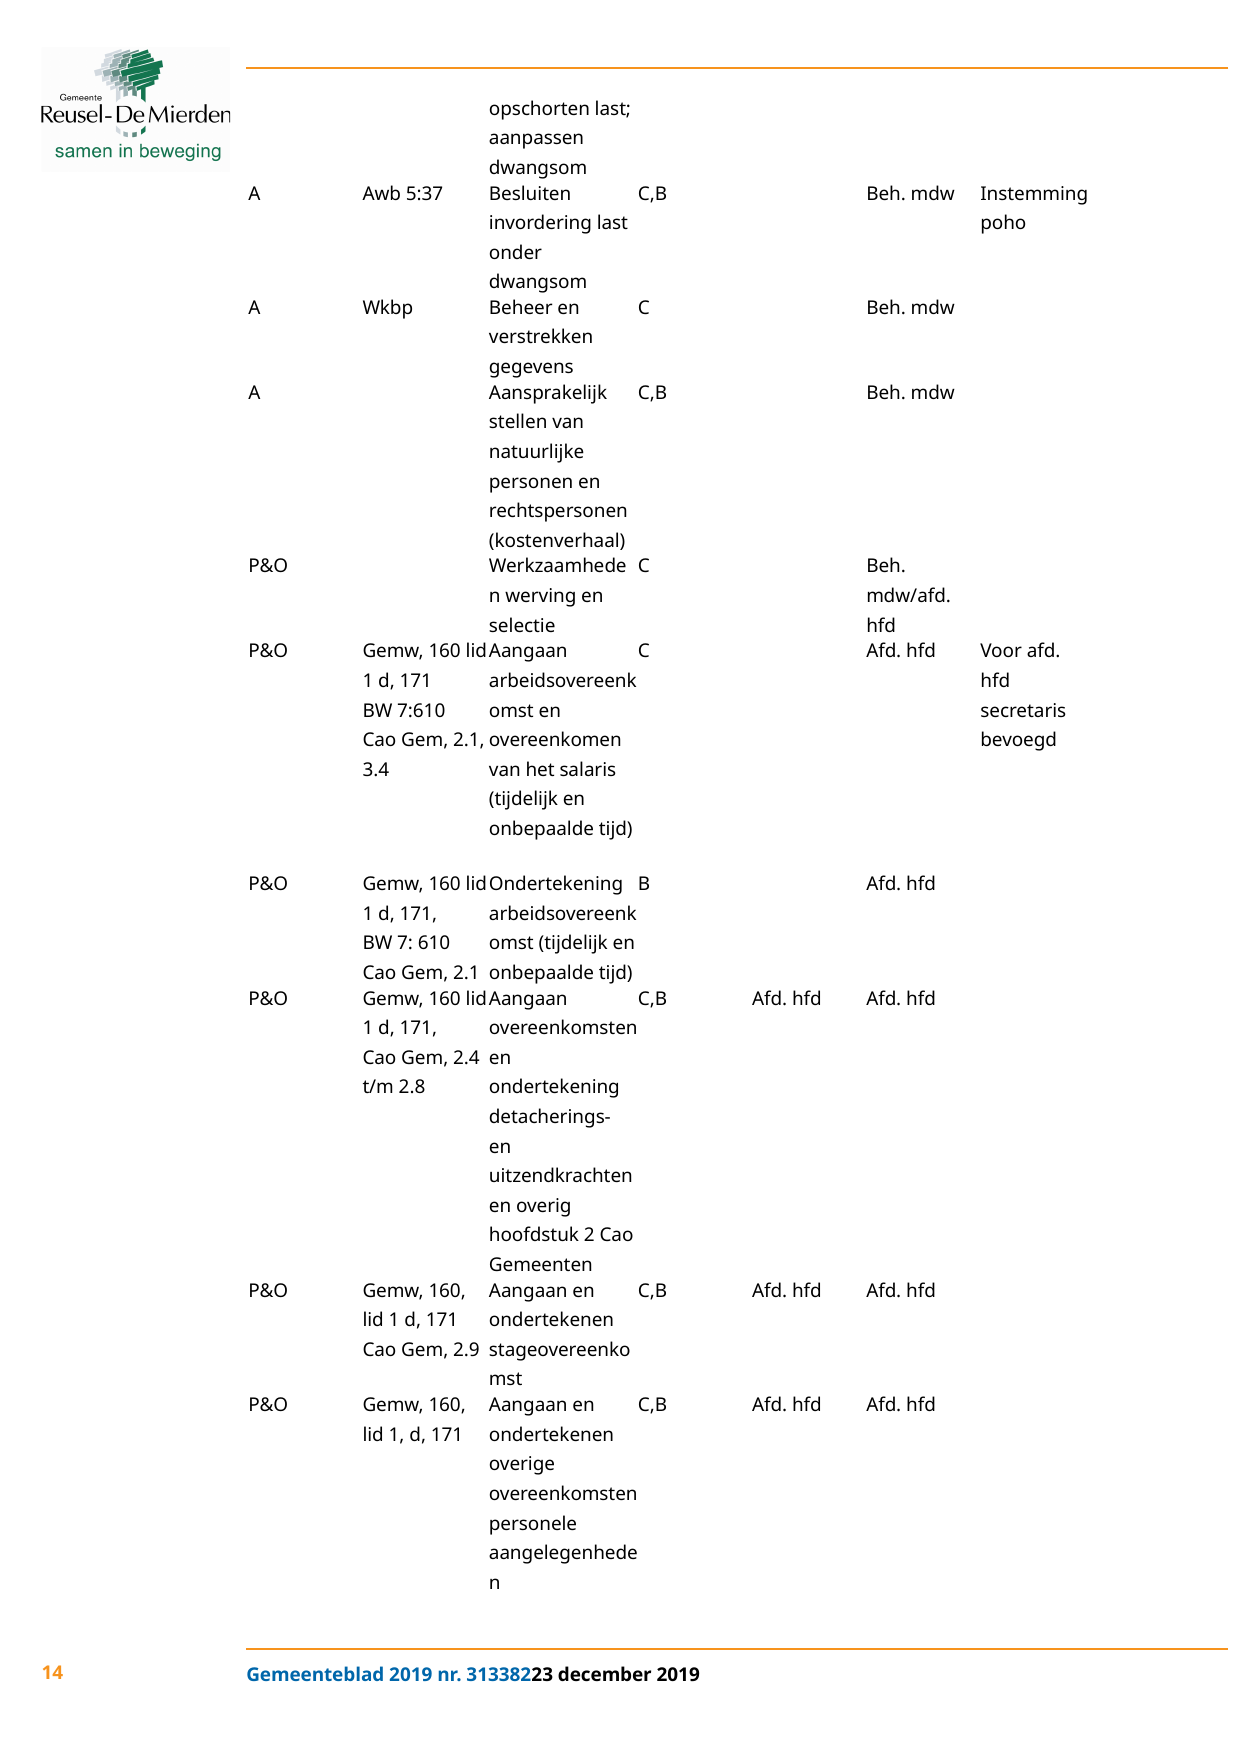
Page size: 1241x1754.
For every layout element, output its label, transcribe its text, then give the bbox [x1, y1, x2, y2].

table_cell [980, 294, 1094, 379]
table_cell Voor afd. hfd secretaris bevoegd [980, 638, 1094, 870]
table_cell Afd. hfd [866, 985, 980, 1277]
table_cell Afd. hfd [866, 870, 980, 985]
table_cell Besluiten invordering last onder dwangsom [489, 180, 638, 294]
table_cell [362, 95, 489, 180]
table_cell [980, 95, 1094, 180]
table_cell Aangaan arbeidsovereenkomst en overeenkomen van het salaris (tijdelijk en onbepaalde tijd) [489, 638, 638, 870]
table_cell Instemming poho [980, 180, 1094, 294]
table_cell A [248, 180, 362, 294]
table_cell [638, 95, 752, 180]
table_cell P&O [248, 638, 362, 870]
table_cell Afd. hfd [866, 638, 980, 870]
table_cell [752, 180, 866, 294]
table_cell Gemw, 160, lid 1, d, 171 [362, 1391, 489, 1594]
table_cell P&O [248, 870, 362, 985]
table_cell C,B [638, 1277, 752, 1391]
table_cell [752, 294, 866, 379]
table_cell Beh. mdw/afd. hfd [866, 553, 980, 638]
table_cell Aangaan overeenkomsten en ondertekening detacherings- en uitzendkrachten en overig hoofdstuk 2 Cao Gemeenten [489, 985, 638, 1277]
table_cell C,B [638, 180, 752, 294]
table_cell [980, 1277, 1094, 1391]
table_cell Ondertekening arbeidsovereenkomst (tijdelijk en onbepaalde tijd) [489, 870, 638, 985]
table_cell Afd. hfd [866, 1391, 980, 1594]
table_cell Beheer en verstrekken gegevens [489, 294, 638, 379]
table_cell Beh. mdw [866, 180, 980, 294]
table_cell A [248, 294, 362, 379]
table_cell Afd. hfd [752, 1391, 866, 1594]
table_cell [362, 379, 489, 553]
table_cell [752, 870, 866, 985]
table_cell [362, 553, 489, 638]
table_cell [980, 379, 1094, 553]
table_cell [980, 985, 1094, 1277]
table_cell C [638, 294, 752, 379]
table_cell Aansprakelijk stellen van natuurlijke personen en rechtspersonen (kostenverhaal) [489, 379, 638, 553]
table_cell Gemw, 160 lid 1 d, 171 BW 7:610 Cao Gem, 2.1, 3.4 [362, 638, 489, 870]
table_cell B [638, 870, 752, 985]
table_cell Wkbp [362, 294, 489, 379]
table_cell Beh. mdw [866, 294, 980, 379]
table_cell [752, 553, 866, 638]
table_cell Aangaan en ondertekenen stageovereenkomst [489, 1277, 638, 1391]
table_cell P&O [248, 553, 362, 638]
table_cell Werkzaamheden werving en selectie [489, 553, 638, 638]
table_cell Aangaan en ondertekenen overige overeenkomsten personele aangelegenheden [489, 1391, 638, 1594]
table_cell Gemw, 160 lid 1 d, 171, Cao Gem, 2.4 t/m 2.8 [362, 985, 489, 1277]
table_cell Awb 5:37 [362, 180, 489, 294]
table_cell C [638, 638, 752, 870]
table_cell P&O [248, 985, 362, 1277]
table_cell [980, 553, 1094, 638]
table_cell P&O [248, 1277, 362, 1391]
table_cell Afd. hfd [752, 985, 866, 1277]
table_cell Afd. hfd [866, 1277, 980, 1391]
table_cell [752, 95, 866, 180]
picture [41, 47, 231, 172]
table_cell Afd. hfd [752, 1277, 866, 1391]
table_cell P&O [248, 1391, 362, 1594]
table_cell C,B [638, 985, 752, 1277]
table_cell [866, 95, 980, 180]
table_cell [752, 638, 866, 870]
table_cell Gemw, 160 lid 1 d, 171, BW 7: 610 Cao Gem, 2.1 [362, 870, 489, 985]
table_cell [248, 95, 362, 180]
table_cell [980, 870, 1094, 985]
table_cell [980, 1391, 1094, 1594]
table_cell A [248, 379, 362, 553]
table_cell C [638, 553, 752, 638]
table_cell Beh. mdw [866, 379, 980, 553]
table_cell Gemw, 160, lid 1 d, 171 Cao Gem, 2.9 [362, 1277, 489, 1391]
table_cell opschorten last; aanpassen dwangsom [489, 95, 638, 180]
table_cell [752, 379, 866, 553]
table_cell C,B [638, 1391, 752, 1594]
table_cell C,B [638, 379, 752, 553]
